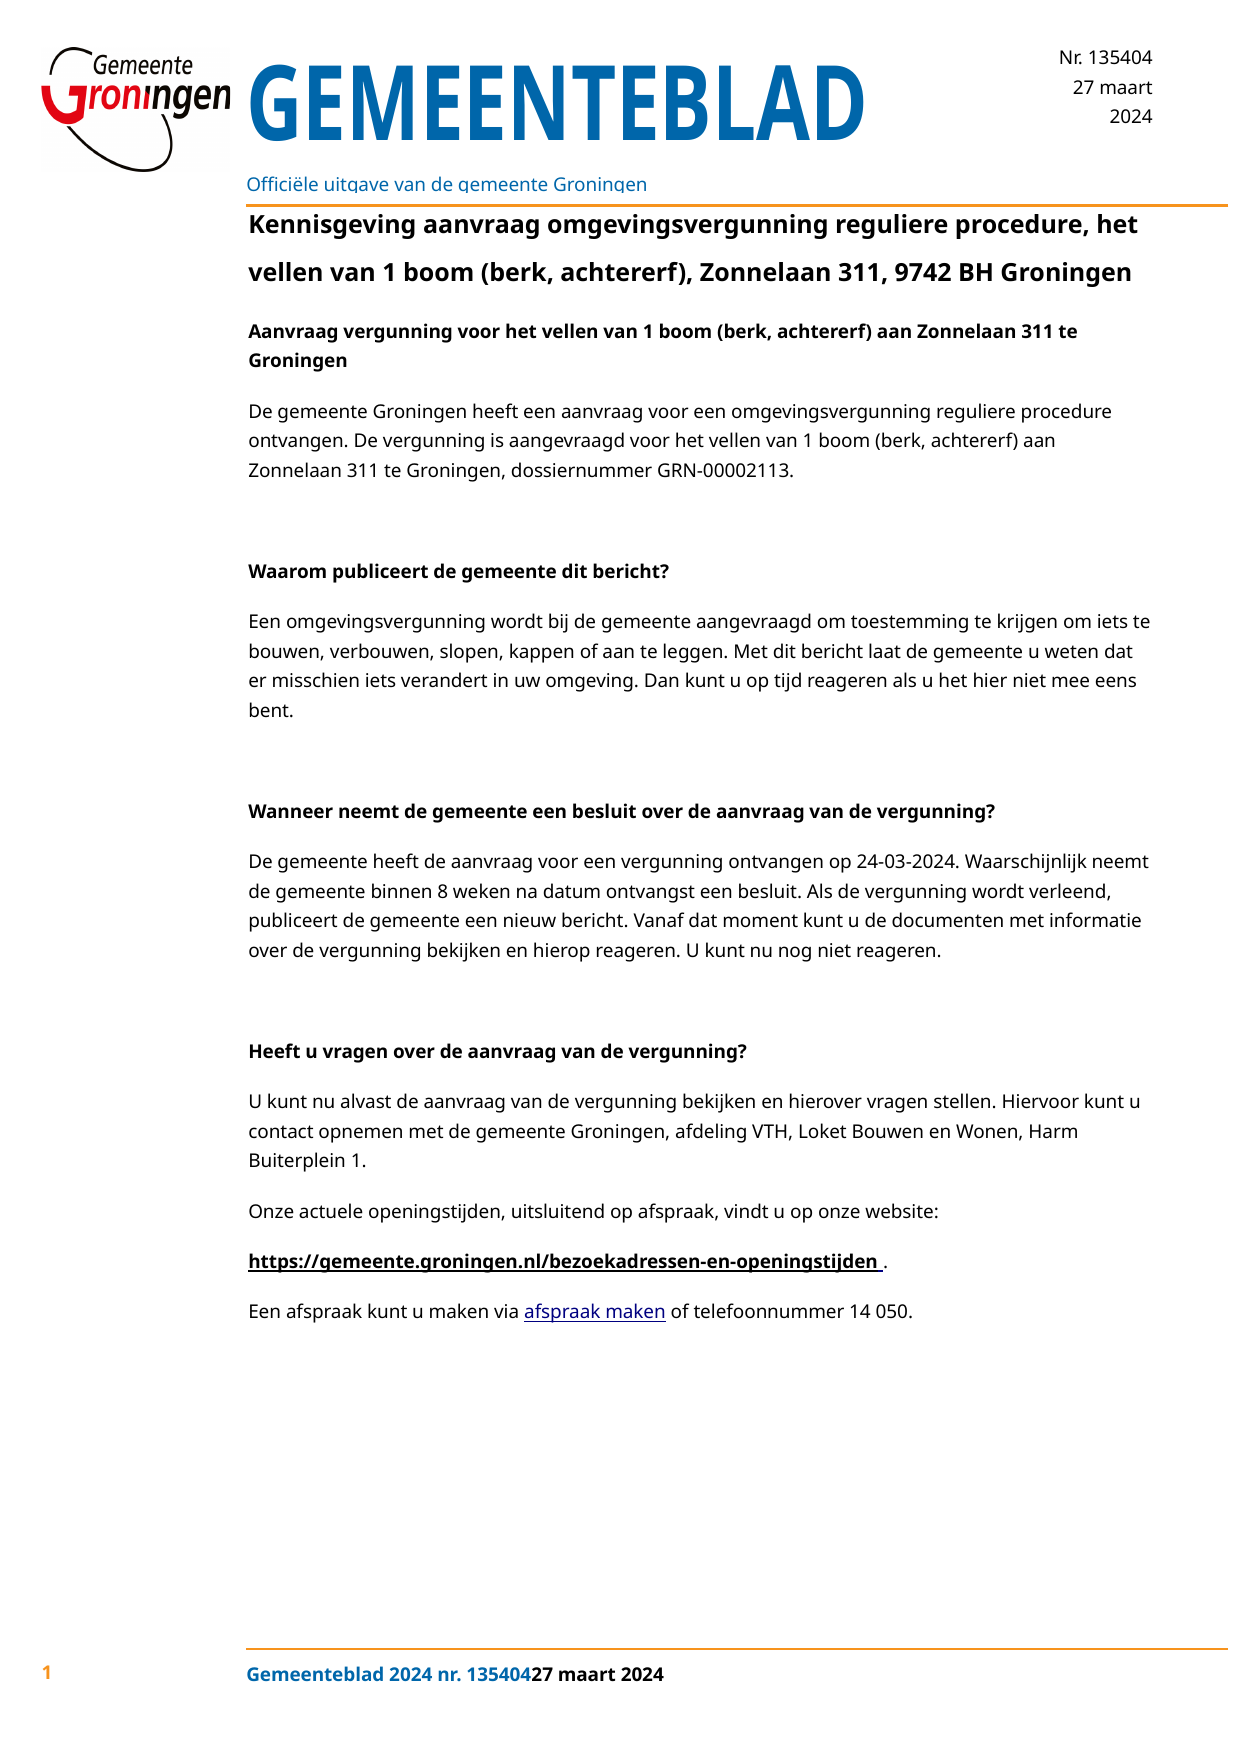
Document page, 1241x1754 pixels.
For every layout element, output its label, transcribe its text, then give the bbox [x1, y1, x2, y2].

picture [41, 47, 231, 172]
text Onze actuele openingstijden, uitsluitend op afspraak, vindt u op onze website: [248, 1198, 1152, 1224]
text De gemeente heeft de aanvraag voor een vergunning ontvangen op 24-03-2024. Waarschijnlijk neemt de gemeente binnen 8 weken na datum ontvangst een besluit. Als de vergunning wordt verleend, publiceert de gemeente een nieuw bericht. Vanaf dat moment kunt u de documenten met informatie over de vergunning bekijken en hierop reageren. U kunt nu nog niet reageren. [248, 848, 1152, 963]
text De gemeente Groningen heeft een aanvraag voor een omgevingsvergunning reguliere procedure ontvangen. De vergunning is aangevraagd voor het vellen van 1 boom (berk, achtererf) aan Zonnelaan 311 te Groningen, dossiernummer GRN-00002113. [248, 398, 1152, 483]
text U kunt nu alvast de aanvraag van de vergunning bekijken en hierover vragen stellen. Hiervoor kunt u contact opnemen met de gemeente Groningen, afdeling VTH, Loket Bouwen en Wonen, Harm Buiterplein 1. [248, 1088, 1152, 1173]
text Heeft u vragen over de aanvraag van de vergunning? [248, 1038, 1152, 1064]
text https://gemeente.groningen.nl/bezoekadressen-en-openingstijden . [248, 1248, 1152, 1274]
text Een omgevingsvergunning wordt bij de gemeente aangevraagd om toestemming te krijgen om iets te bouwen, verbouwen, slopen, kappen of aan te leggen. Met dit bericht laat de gemeente u weten dat er misschien iets verandert in uw omgeving. Dan kunt u op tijd reageren als u het hier niet mee eens bent. [248, 608, 1152, 723]
text Kennisgeving aanvraag omgevingsvergunning reguliere procedure, het vellen van 1 boom (berk, achtererf), Zonnelaan 311, 9742 BH Groningen [248, 207, 1152, 288]
text Aanvraag vergunning voor het vellen van 1 boom (berk, achtererf) aan Zonnelaan 311 te Groningen [248, 318, 1152, 373]
text Waarom publiceert de gemeente dit bericht? [248, 558, 1152, 584]
text Wanneer neemt de gemeente een besluit over de aanvraag van de vergunning? [248, 798, 1152, 824]
text Een afspraak kunt u maken via afspraak maken of telefoonnummer 14 050. [248, 1299, 1152, 1324]
